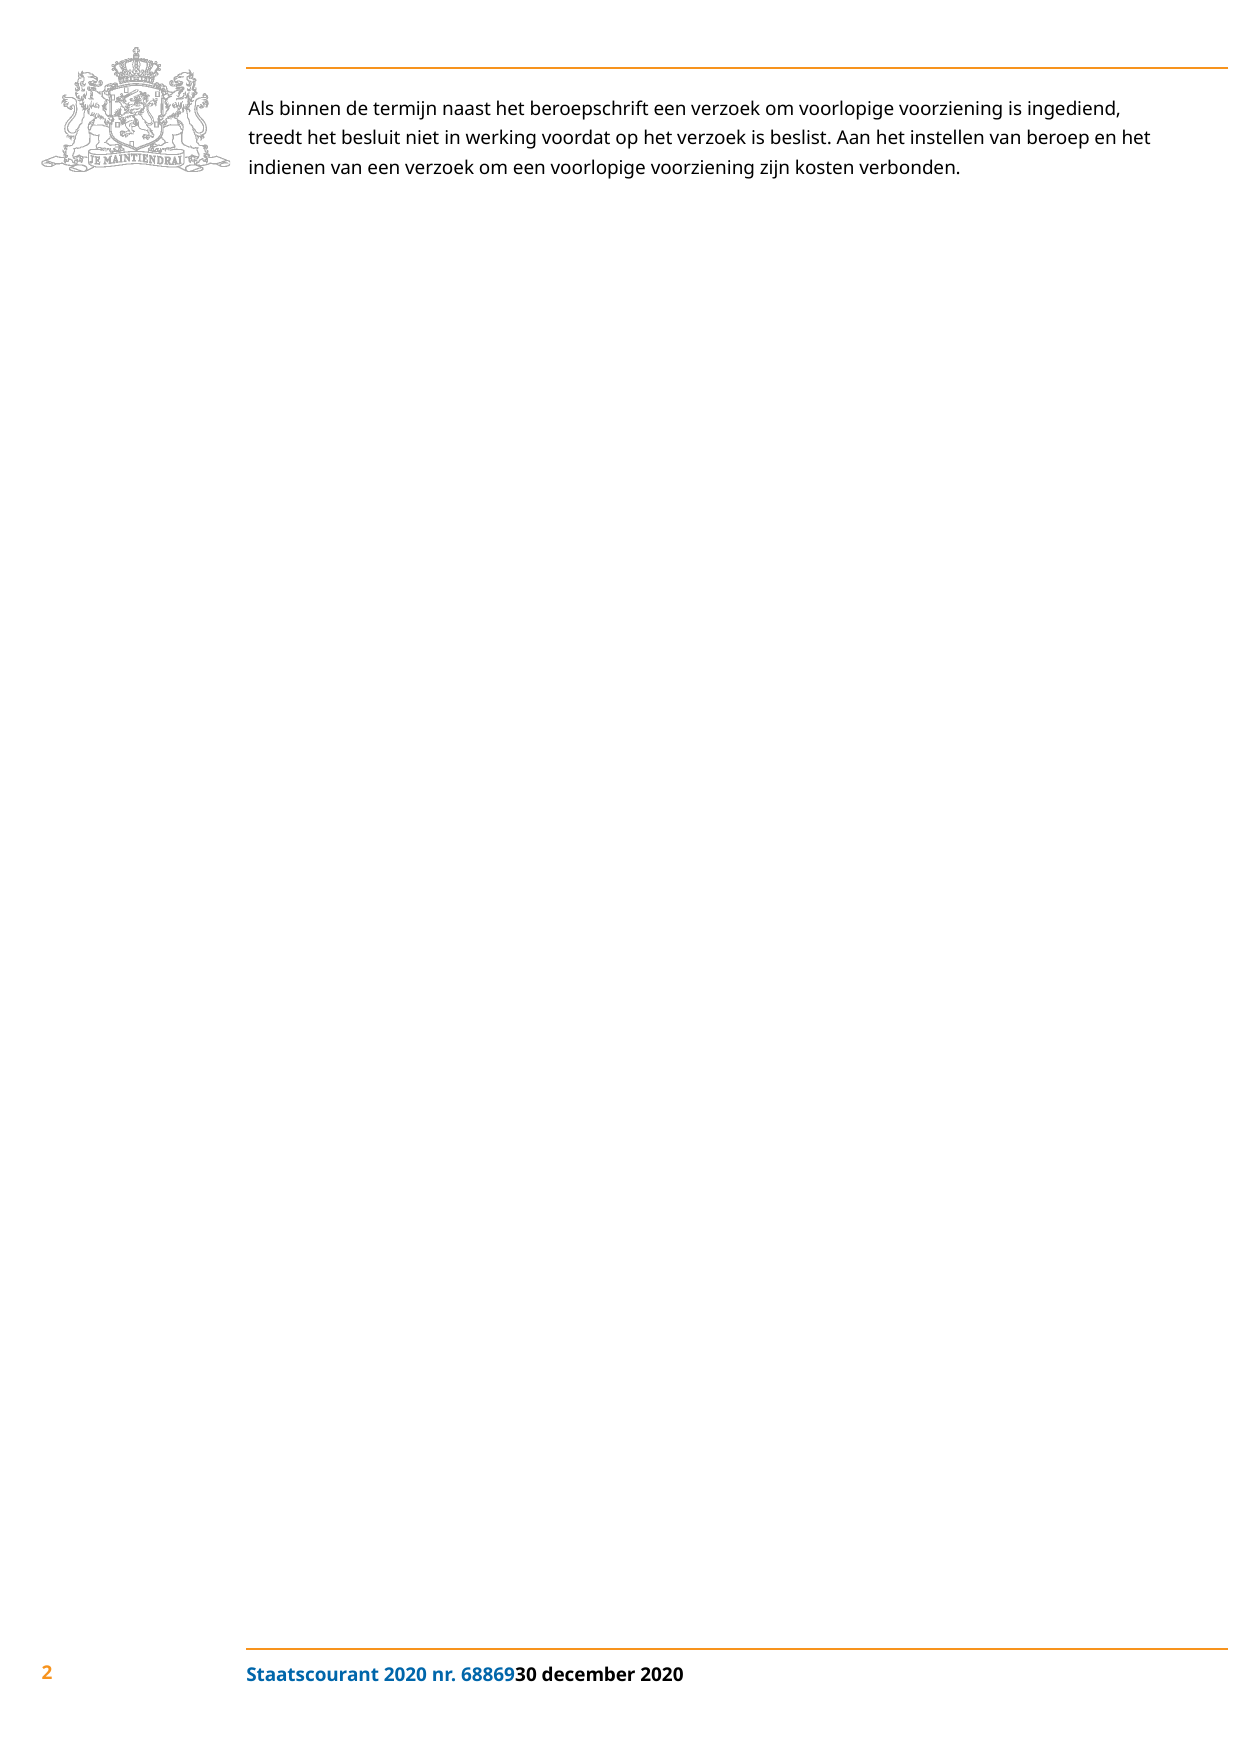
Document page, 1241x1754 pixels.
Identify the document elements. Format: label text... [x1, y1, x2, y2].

text Als binnen de termijn naast het beroepschrift een verzoek om voorlopige voorziening is ingediend, treedt het besluit niet in werking voordat op het verzoek is beslist. Aan het instellen van beroep en het indienen van een verzoek om een voorlopige voorziening zijn kosten verbonden. [248, 95, 1152, 180]
picture [41, 47, 231, 172]
